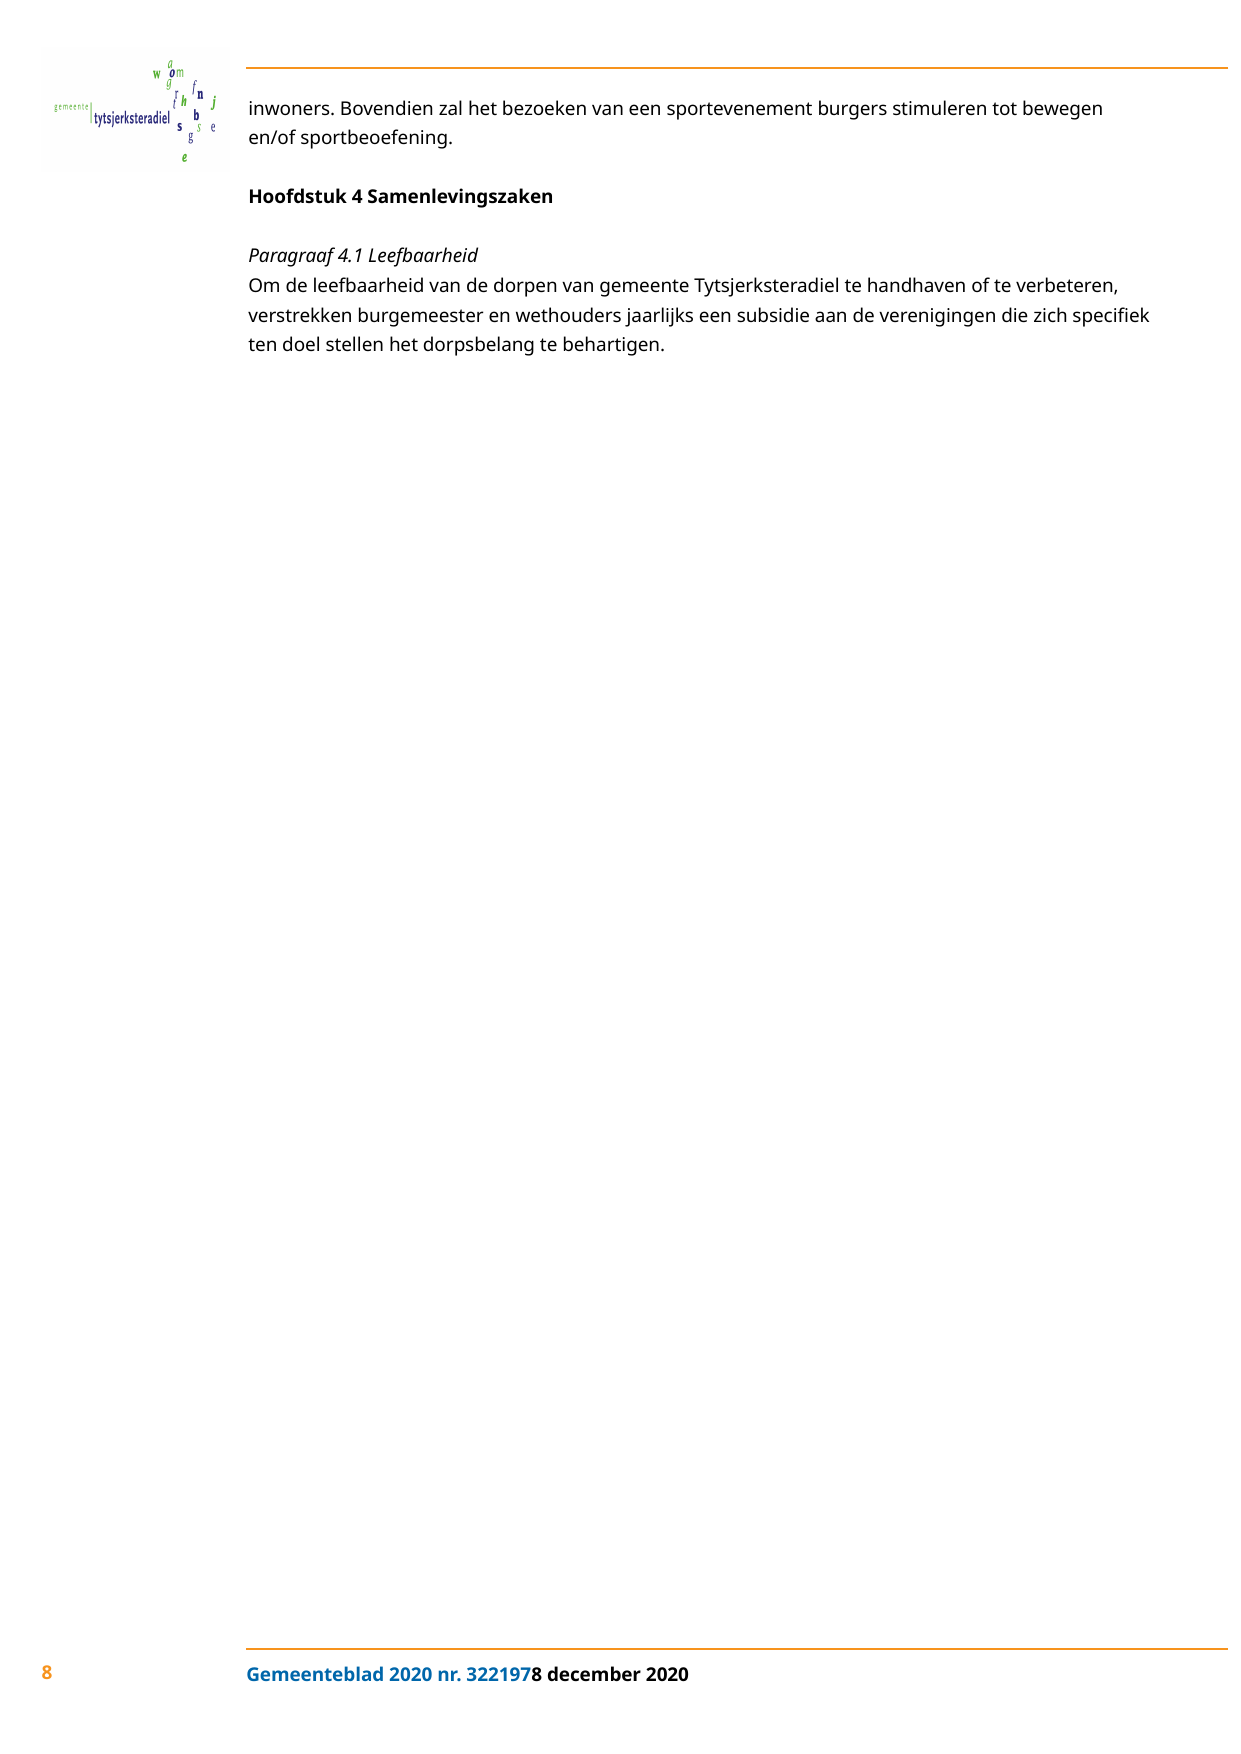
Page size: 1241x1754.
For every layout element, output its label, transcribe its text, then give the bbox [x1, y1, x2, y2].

text Om de leefbaarheid van de dorpen van gemeente Tytsjerksteradiel te handhaven of te verbeteren, verstrekken burgemeester en wethouders jaarlijks een subsidie aan de verenigingen die zich specifiek ten doel stellen het dorpsbelang te behartigen. [248, 272, 1152, 357]
picture [41, 47, 231, 172]
text Hoofdstuk 4 Samenlevingszaken [248, 183, 1152, 209]
text Paragraaf 4.1 Leefbaarheid [248, 243, 1152, 268]
text inwoners. Bovendien zal het bezoeken van een sportevenement burgers stimuleren tot bewegen en/of sportbeoefening. [248, 95, 1152, 150]
